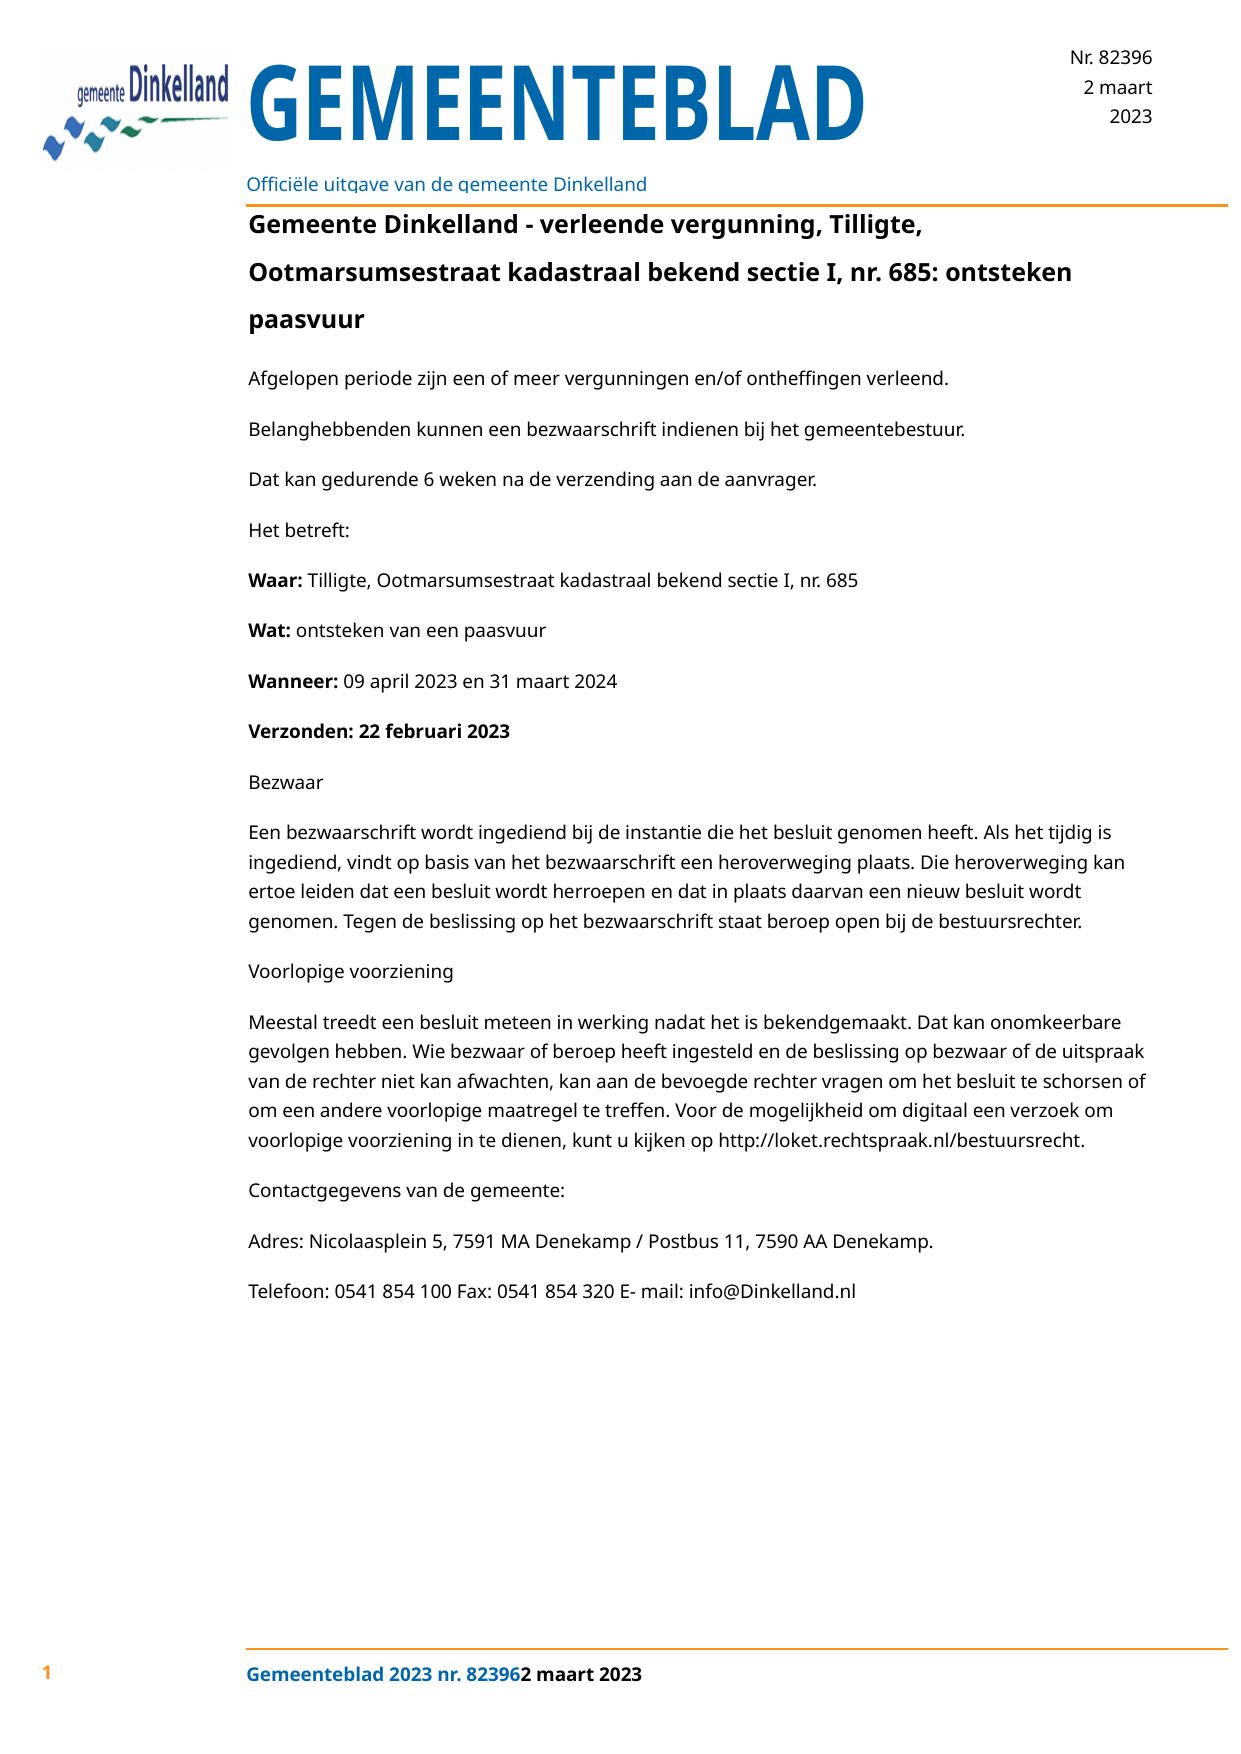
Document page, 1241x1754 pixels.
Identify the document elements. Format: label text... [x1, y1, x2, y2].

text Bezwaar [248, 769, 1152, 794]
text Adres: Nicolaasplein 5, 7591 MA Denekamp / Postbus 11, 7590 AA Denekamp. [248, 1228, 1152, 1254]
text Het betreft: [248, 517, 1152, 542]
text Een bezwaarschrift wordt ingediend bij de instantie die het besluit genomen heeft. Als het tijdig is ingediend, vindt op basis van het bezwaarschrift een heroverweging plaats. Die heroverweging kan ertoe leiden dat een besluit wordt herroepen en dat in plaats daarvan een nieuw besluit wordt genomen. Tegen de beslissing op het bezwaarschrift staat beroep open bij de bestuursrechter. [248, 819, 1152, 934]
text Belanghebbenden kunnen een bezwaarschrift indienen bij het gemeentebestuur. [248, 416, 1152, 442]
text Afgelopen periode zijn een of meer vergunningen en/of ontheffingen verleend. [248, 366, 1152, 391]
text Contactgegevens van de gemeente: [248, 1178, 1152, 1203]
text Verzonden: 22 februari 2023 [248, 718, 1152, 744]
text Wat: ontsteken van een paasvuur [248, 618, 1152, 643]
text Dat kan gedurende 6 weken na de verzending aan de aanvrager. [248, 466, 1152, 492]
text Meestal treedt een besluit meteen in werking nadat het is bekendgemaakt. Dat kan onomkeerbare gevolgen hebben. Wie bezwaar of beroep heeft ingesteld en de beslissing op bezwaar of de uitspraak van de rechter niet kan afwachten, kan aan de bevoegde rechter vragen om het besluit te schorsen of om een andere voorlopige maatregel te treffen. Voor de mogelijkheid om digitaal een verzoek om voorlopige voorziening in te dienen, kunt u kijken op http://loket.rechtspraak.nl/bestuursrecht. [248, 1009, 1152, 1153]
text Wanneer: 09 april 2023 en 31 maart 2024 [248, 668, 1152, 694]
text Voorlopige voorziening [248, 958, 1152, 984]
text Waar: Tilligte, Ootmarsumsestraat kadastraal bekend sectie I, nr. 685 [248, 567, 1152, 593]
text Gemeente Dinkelland - verleende vergunning, Tilligte, Ootmarsumsestraat kadastraal bekend sectie I, nr. 685: ontsteken paasvuur [248, 207, 1152, 336]
text Telefoon: 0541 854 100 Fax: 0541 854 320 E- mail: info@Dinkelland.nl [248, 1278, 1152, 1304]
picture [41, 47, 231, 172]
